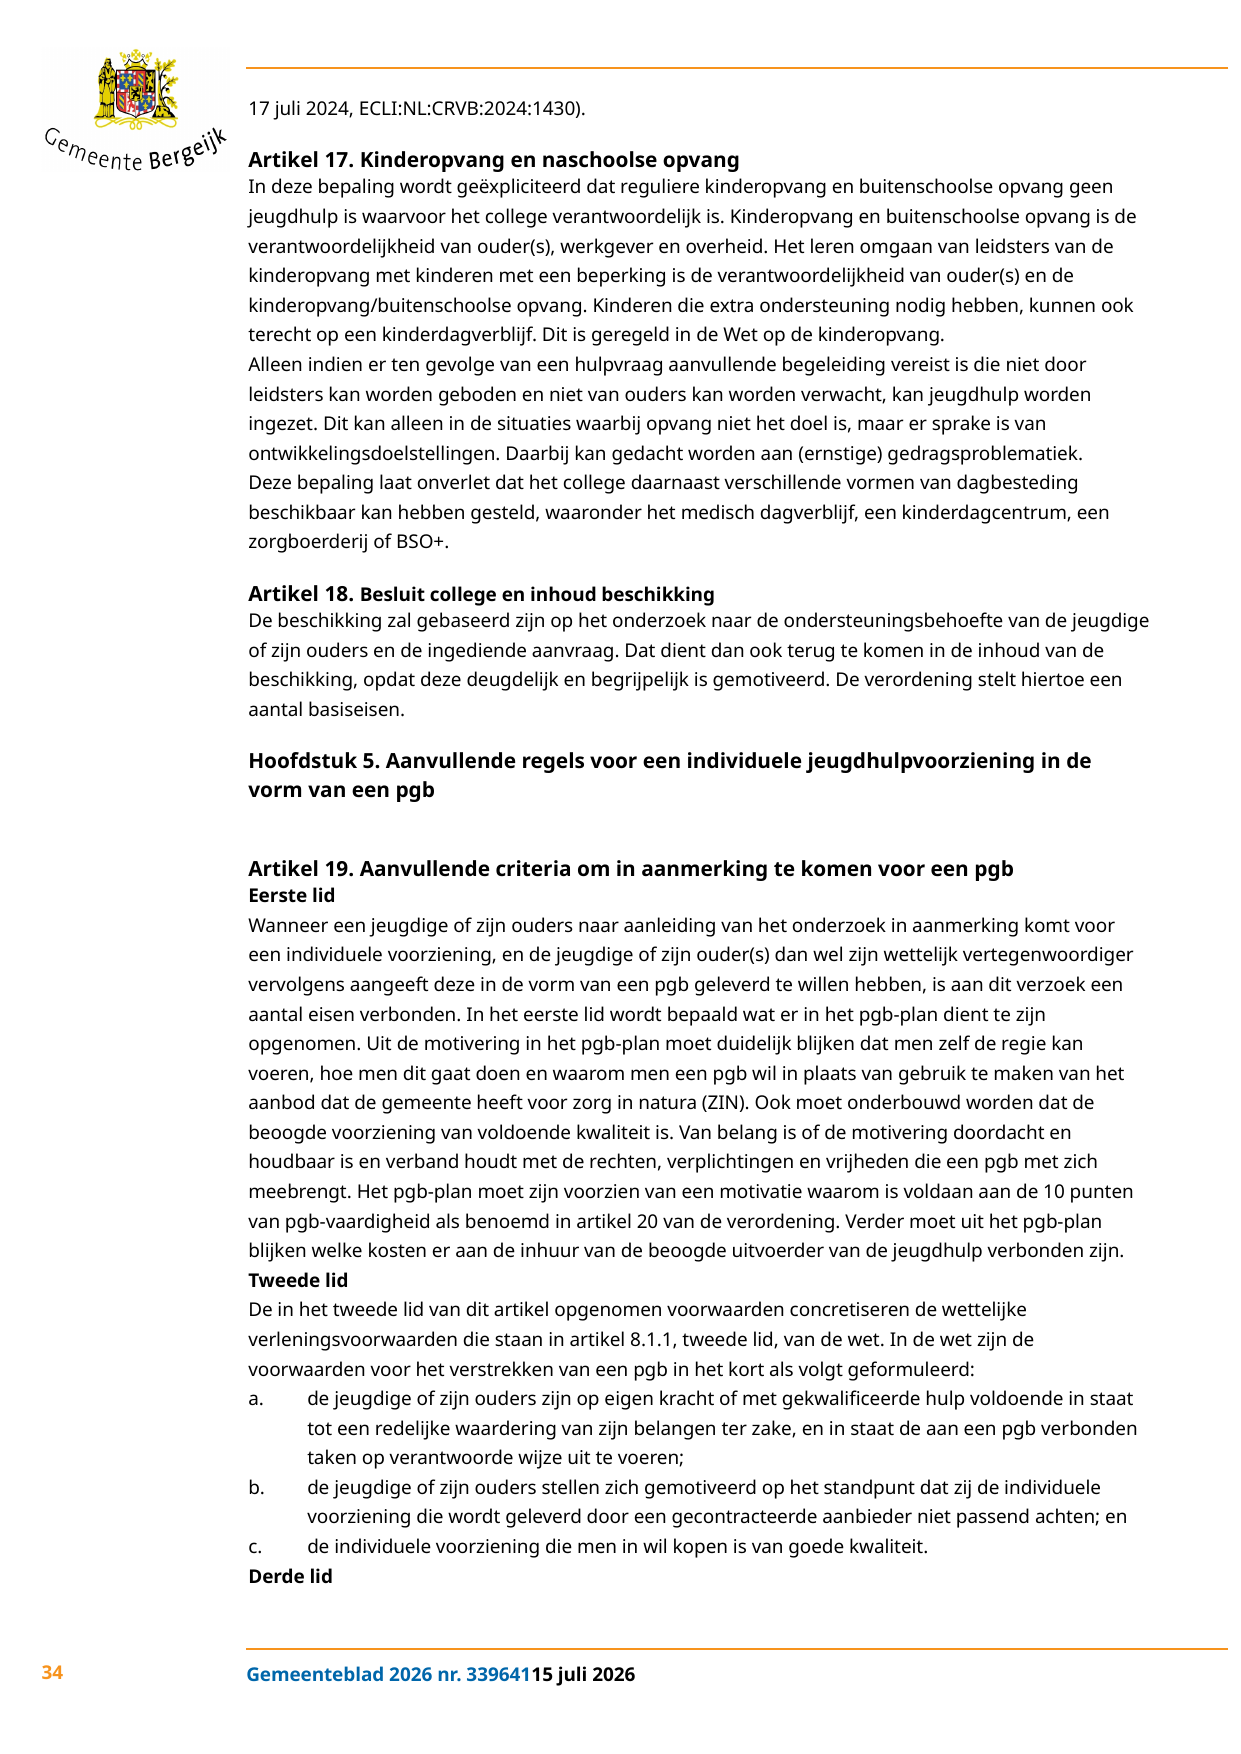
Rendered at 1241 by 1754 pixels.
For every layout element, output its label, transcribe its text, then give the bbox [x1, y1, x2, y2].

list de jeugdige of zijn ouders zijn op eigen kracht of met gekwalificeerde hulp voldoende in staat tot een redelijke waardering van zijn belangen ter zake, en in staat de aan een pgb verbonden taken op verantwoorde wijze uit te voeren; [248, 1385, 1152, 1470]
text Derde lid [248, 1563, 1152, 1588]
picture [41, 47, 231, 172]
text De in het tweede lid van dit artikel opgenomen voorwaarden concretiseren de wettelijke verleningsvoorwaarden die staan in artikel 8.1.1, tweede lid, van de wet. In de wet zijn de voorwaarden voor het verstrekken van een pgb in het kort als volgt geformuleerd: [248, 1297, 1152, 1381]
text Tweede lid [248, 1267, 1152, 1293]
list de individuele voorziening die men in wil kopen is van goede kwaliteit. [248, 1533, 1152, 1559]
text Alleen indien er ten gevolge van een hulpvraag aanvullende begeleiding vereist is die niet door leidsters kan worden geboden en niet van ouders kan worden verwacht, kan jeugdhulp worden ingezet. Dit kan alleen in de situaties waarbij opvang niet het doel is, maar er sprake is van ontwikkelingsdoelstellingen. Daarbij kan gedacht worden aan (ernstige) gedragsproblematiek. [248, 351, 1152, 466]
list de jeugdige of zijn ouders stellen zich gemotiveerd op het standpunt dat zij de individuele voorziening die wordt geleverd door een gecontracteerde aanbieder niet passend achten; en [248, 1474, 1152, 1529]
text De beschikking zal gebaseerd zijn op het onderzoek naar de ondersteuningsbehoefte van de jeugdige of zijn ouders en de ingediende aanvraag. Dat dient dan ook terug te komen in de inhoud van de beschikking, opdat deze deugdelijk en begrijpelijk is gemotiveerd. De verordening stelt hiertoe een aantal basiseisen. [248, 607, 1152, 722]
text Wanneer een jeugdige of zijn ouders naar aanleiding van het onderzoek in aanmerking komt voor een individuele voorziening, en de jeugdige of zijn ouder(s) dan wel zijn wettelijk vertegenwoordiger vervolgens aangeeft deze in de vorm van een pgb geleverd te willen hebben, is aan dit verzoek een aantal eisen verbonden. In het eerste lid wordt bepaald wat er in het pgb-plan dient te zijn opgenomen. Uit de motivering in het pgb-plan moet duidelijk blijken dat men zelf de regie kan voeren, hoe men dit gaat doen en waarom men een pgb wil in plaats van gebruik te maken van het aanbod dat de gemeente heeft voor zorg in natura (ZIN). Ook moet onderbouwd worden dat de beoogde voorziening van voldoende kwaliteit is. Van belang is of de motivering doordacht en houdbaar is en verband houdt met de rechten, verplichtingen en vrijheden die een pgb met zich meebrengt. Het pgb-plan moet zijn voorzien van een motivatie waarom is voldaan aan de 10 punten van pgb-vaardigheid als benoemd in artikel 20 van de verordening. Verder moet uit het pgb-plan blijken welke kosten er aan de inhuur van de beoogde uitvoerder van de jeugdhulp verbonden zijn. [248, 912, 1152, 1263]
text Artikel 18. Besluit college en inhoud beschikking [248, 579, 1152, 607]
text Artikel 19. Aanvullende criteria om in aanmerking te komen voor een pgb [248, 854, 1152, 882]
text Hoofdstuk 5. Aanvullende regels voor een individuele jeugdhulpvoorziening in de vorm van een pgb [248, 747, 1152, 803]
text 17 juli 2024, ECLI:NL:CRVB:2024:1430). [248, 95, 1152, 121]
text Artikel 17. Kinderopvang en naschoolse opvang [248, 145, 1152, 174]
text Deze bepaling laat onverlet dat het college daarnaast verschillende vormen van dagbesteding beschikbaar kan hebben gesteld, waaronder het medisch dagverblijf, een kinderdagcentrum, een zorgboerderij of BSO+. [248, 469, 1152, 554]
text In deze bepaling wordt geëxpliciteerd dat reguliere kinderopvang en buitenschoolse opvang geen jeugdhulp is waarvoor het college verantwoordelijk is. Kinderopvang en buitenschoolse opvang is de verantwoordelijkheid van ouder(s), werkgever en overheid. Het leren omgaan van leidsters van de kinderopvang met kinderen met een beperking is de verantwoordelijkheid van ouder(s) en de kinderopvang/buitenschoolse opvang. Kinderen die extra ondersteuning nodig hebben, kunnen ook terecht op een kinderdagverblijf. Dit is geregeld in de Wet op de kinderopvang. [248, 174, 1152, 347]
text Eerste lid [248, 882, 1152, 908]
